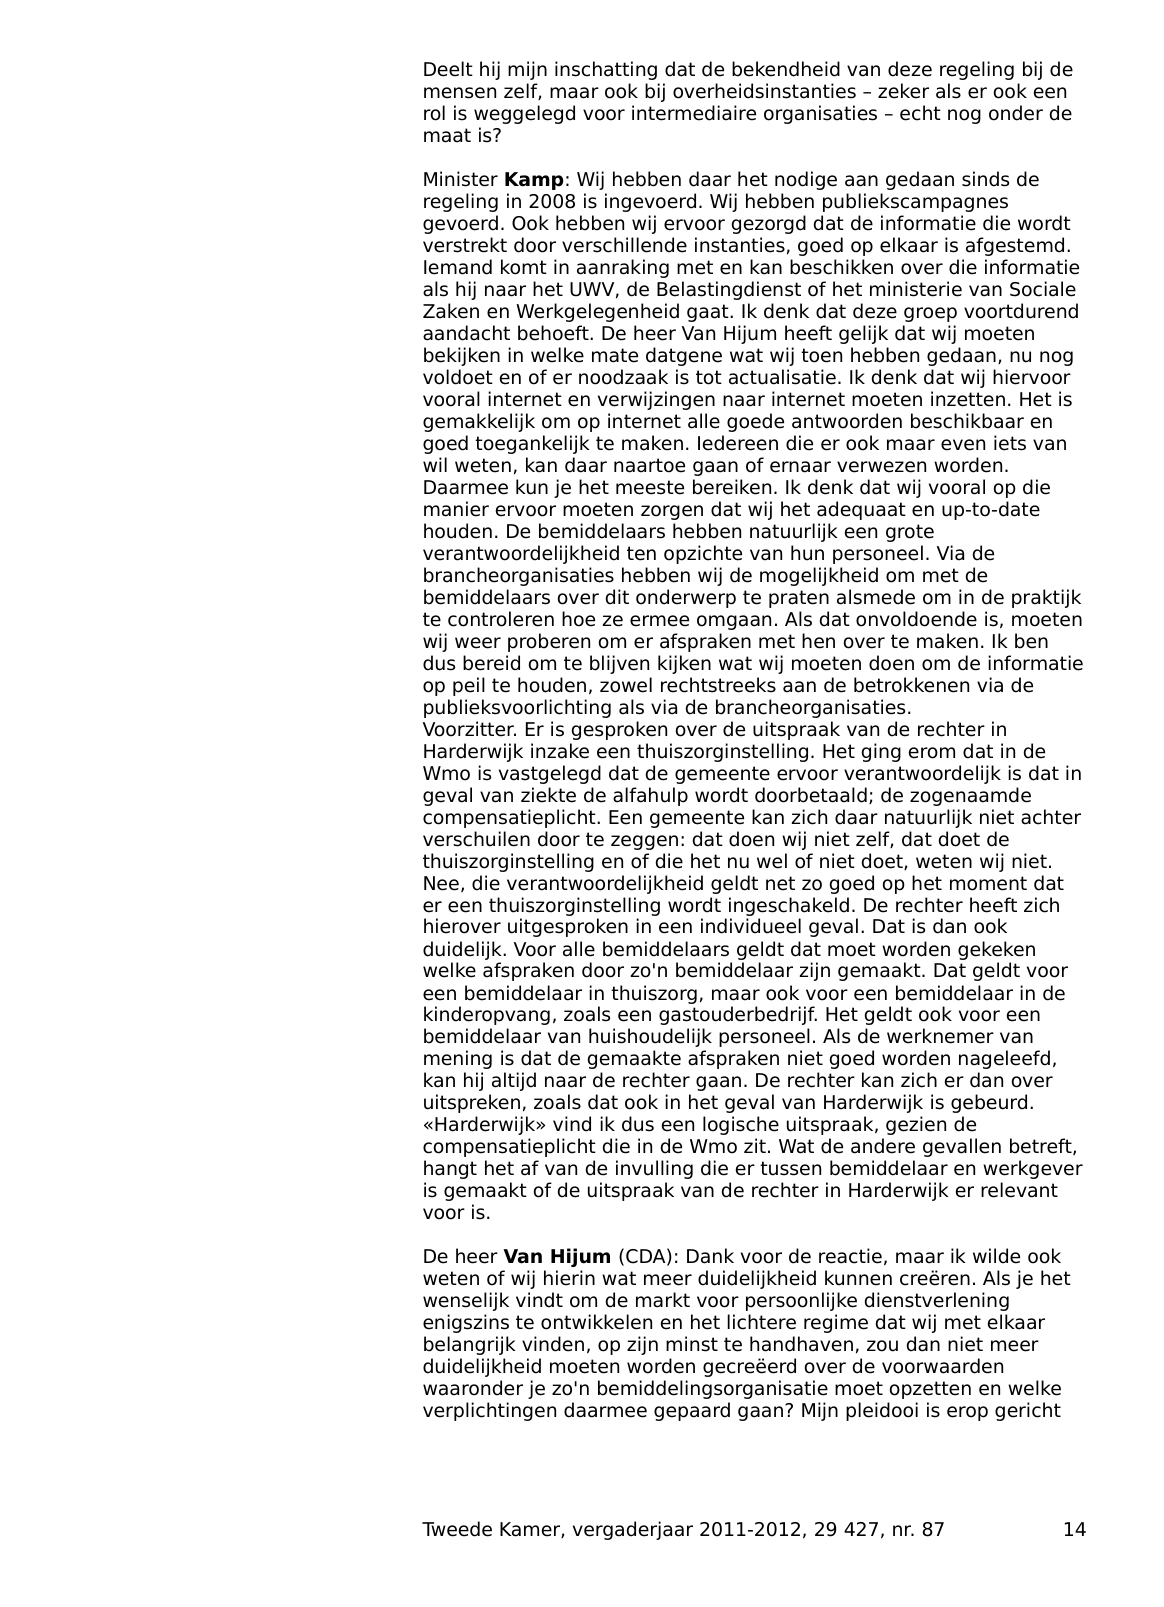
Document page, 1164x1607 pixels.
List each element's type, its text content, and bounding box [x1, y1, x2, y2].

text De heer Van Hijum (CDA): Dank voor de reactie, maar ik wilde ook weten of wij hierin wat meer duidelijkheid kunnen creëren. Als je het wenselijk vindt om de markt voor persoonlijke dienstverlening enigszins te ontwikkelen en het lichtere regime dat wij met elkaar belangrijk vinden, op zijn minst te handhaven, zou dan niet meer duidelijkheid moeten worden gecreëerd over de voorwaarden waaronder je zo'n bemiddelingsorganisatie moet opzetten en welke verplichtingen daarmee gepaard gaan? Mijn pleidooi is erop gericht [422, 1246, 1087, 1422]
text Deelt hij mijn inschatting dat de bekendheid van deze regeling bij de mensen zelf, maar ook bij overheidsinstanties – zeker als er ook een rol is weggelegd voor intermediaire organisaties – echt nog onder de maat is? [422, 59, 1087, 147]
text Voorzitter. Er is gesproken over de uitspraak van de rechter in Harderwijk inzake een thuiszorginstelling. Het ging erom dat in de Wmo is vastgelegd dat de gemeente ervoor verantwoordelijk is dat in geval van ziekte de alfahulp wordt doorbetaald; de zogenaamde compensatieplicht. Een gemeente kan zich daar natuurlijk niet achter verschuilen door te zeggen: dat doen wij niet zelf, dat doet de thuiszorginstelling en of die het nu wel of niet doet, weten wij niet. Nee, die verantwoordelijkheid geldt net zo goed op het moment dat er een thuiszorginstelling wordt ingeschakeld. De rechter heeft zich hierover uitgesproken in een individueel geval. Dat is dan ook duidelijk. Voor alle bemiddelaars geldt dat moet worden gekeken welke afspraken door zo'n bemiddelaar zijn gemaakt. Dat geldt voor een bemiddelaar in thuiszorg, maar ook voor een bemiddelaar in de kinderopvang, zoals een gastouderbedrijf. Het geldt ook voor een bemiddelaar van huishoudelijk personeel. Als de werknemer van mening is dat de gemaakte afspraken niet goed worden nageleefd, kan hij altijd naar de rechter gaan. De rechter kan zich er dan over uitspreken, zoals dat ook in het geval van Harderwijk is gebeurd. «Harderwijk» vind ik dus een logische uitspraak, gezien de compensatieplicht die in de Wmo zit. Wat de andere gevallen betreft, hangt het af van de invulling die er tussen bemiddelaar en werkgever is gemaakt of de uitspraak van de rechter in Harderwijk er relevant voor is. [422, 719, 1087, 1224]
text Minister Kamp: Wij hebben daar het nodige aan gedaan sinds de regeling in 2008 is ingevoerd. Wij hebben publiekscampagnes gevoerd. Ook hebben wij ervoor gezorgd dat de informatie die wordt verstrekt door verschillende instanties, goed op elkaar is afgestemd. Iemand komt in aanraking met en kan beschikken over die informatie als hij naar het UWV, de Belastingdienst of het ministerie van Sociale Zaken en Werkgelegenheid gaat. Ik denk dat deze groep voortdurend aandacht behoeft. De heer Van Hijum heeft gelijk dat wij moeten bekijken in welke mate datgene wat wij toen hebben gedaan, nu nog voldoet en of er noodzaak is tot actualisatie. Ik denk dat wij hiervoor vooral internet en verwijzingen naar internet moeten inzetten. Het is gemakkelijk om op internet alle goede antwoorden beschikbaar en goed toegankelijk te maken. Iedereen die er ook maar even iets van wil weten, kan daar naartoe gaan of ernaar verwezen worden. Daarmee kun je het meeste bereiken. Ik denk dat wij vooral op die manier ervoor moeten zorgen dat wij het adequaat en up-to-date houden. De bemiddelaars hebben natuurlijk een grote verantwoordelijkheid ten opzichte van hun personeel. Via de brancheorganisaties hebben wij de mogelijkheid om met de bemiddelaars over dit onderwerp te praten alsmede om in de praktijk te controleren hoe ze ermee omgaan. Als dat onvoldoende is, moeten wij weer proberen om er afspraken met hen over te maken. Ik ben dus bereid om te blijven kijken wat wij moeten doen om de informatie op peil te houden, zowel rechtstreeks aan de betrokkenen via de publieksvoorlichting als via de brancheorganisaties. [422, 169, 1087, 719]
